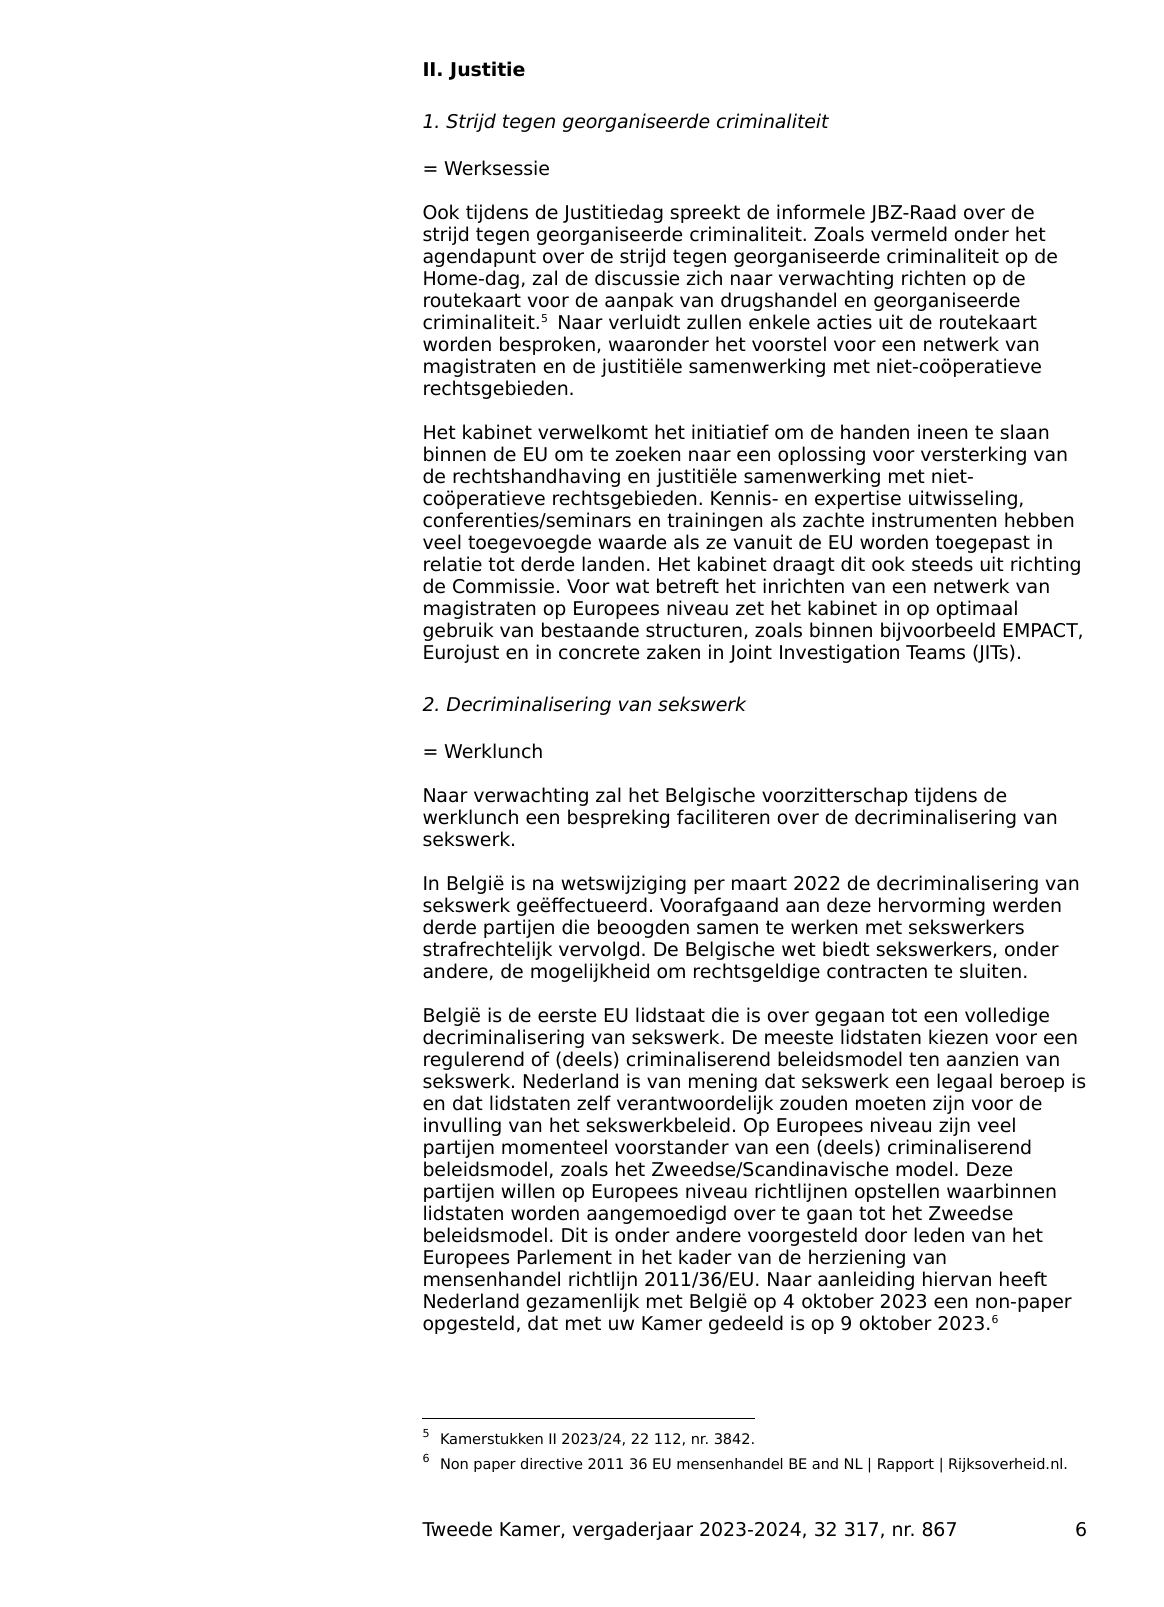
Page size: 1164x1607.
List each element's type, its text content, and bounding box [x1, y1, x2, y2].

text België is de eerste EU lidstaat die is over gegaan tot een volledige decriminalisering van sekswerk. De meeste lidstaten kiezen voor een regulerend of (deels) criminaliserend beleidsmodel ten aanzien van sekswerk. Nederland is van mening dat sekswerk een legaal beroep is en dat lidstaten zelf verantwoordelijk zouden moeten zijn voor de invulling van het sekswerkbeleid. Op Europees niveau zijn veel partijen momenteel voorstander van een (deels) criminaliserend beleidsmodel, zoals het Zweedse/Scandinavische model. Deze partijen willen op Europees niveau richtlijnen opstellen waarbinnen lidstaten worden aangemoedigd over te gaan tot het Zweedse beleidsmodel. Dit is onder andere voorgesteld door leden van het Europees Parlement in het kader van de herziening van mensenhandel richtlijn 2011/36/EU. Naar aanleiding hiervan heeft Nederland gezamenlijk met België op 4 oktober 2023 een non-paper opgesteld, dat met uw Kamer gedeeld is op 9 oktober 2023. [422, 1005, 1087, 1335]
text Naar verwachting zal het Belgische voorzitterschap tijdens de werklunch een bespreking faciliteren over de decriminalisering van sekswerk. [422, 785, 1087, 851]
subtitle 2. Decriminalisering van sekswerk [422, 694, 1087, 716]
text Kamerstukken II 2023/24, 22 112, nr. 3842. [422, 1427, 1087, 1449]
text = Werksessie [422, 158, 1087, 180]
subtitle 1. Strijd tegen georganiseerde criminaliteit [422, 111, 1087, 133]
text In België is na wetswijziging per maart 2022 de decriminalisering van sekswerk geëffectueerd. Voorafgaand aan deze hervorming werden derde partijen die beoogden samen te werken met sekswerkers strafrechtelijk vervolgd. De Belgische wet biedt sekswerkers, onder andere, de mogelijkheid om rechtsgeldige contracten te sluiten. [422, 873, 1087, 983]
text Non paper directive 2011 36 EU mensenhandel BE and NL | Rapport | Rijksoverheid.nl. [422, 1452, 1087, 1474]
subtitle II. Justitie [422, 59, 1087, 81]
text = Werklunch [422, 741, 1087, 763]
text Ook tijdens de Justitiedag spreekt de informele JBZ-Raad over de strijd tegen georganiseerde criminaliteit. Zoals vermeld onder het agendapunt over de strijd tegen georganiseerde criminaliteit op de Home-dag, zal de discussie zich naar verwachting richten op de routekaart voor de aanpak van drugshandel en georganiseerde criminaliteit. Naar verluidt zullen enkele acties uit de routekaart worden besproken, waaronder het voorstel voor een netwerk van magistraten en de justitiële samenwerking met niet-coöperatieve rechtsgebieden. [422, 202, 1087, 400]
text Het kabinet verwelkomt het initiatief om de handen ineen te slaan binnen de EU om te zoeken naar een oplossing voor versterking van de rechtshandhaving en justitiële samenwerking met niet-coöperatieve rechtsgebieden. Kennis- en expertise uitwisseling, conferenties/seminars en trainingen als zachte instrumenten hebben veel toegevoegde waarde als ze vanuit de EU worden toegepast in relatie tot derde landen. Het kabinet draagt dit ook steeds uit richting de Commissie. Voor wat betreft het inrichten van een netwerk van magistraten op Europees niveau zet het kabinet in op optimaal gebruik van bestaande structuren, zoals binnen bijvoorbeeld EMPACT, Eurojust en in concrete zaken in Joint Investigation Teams (JITs). [422, 422, 1087, 664]
